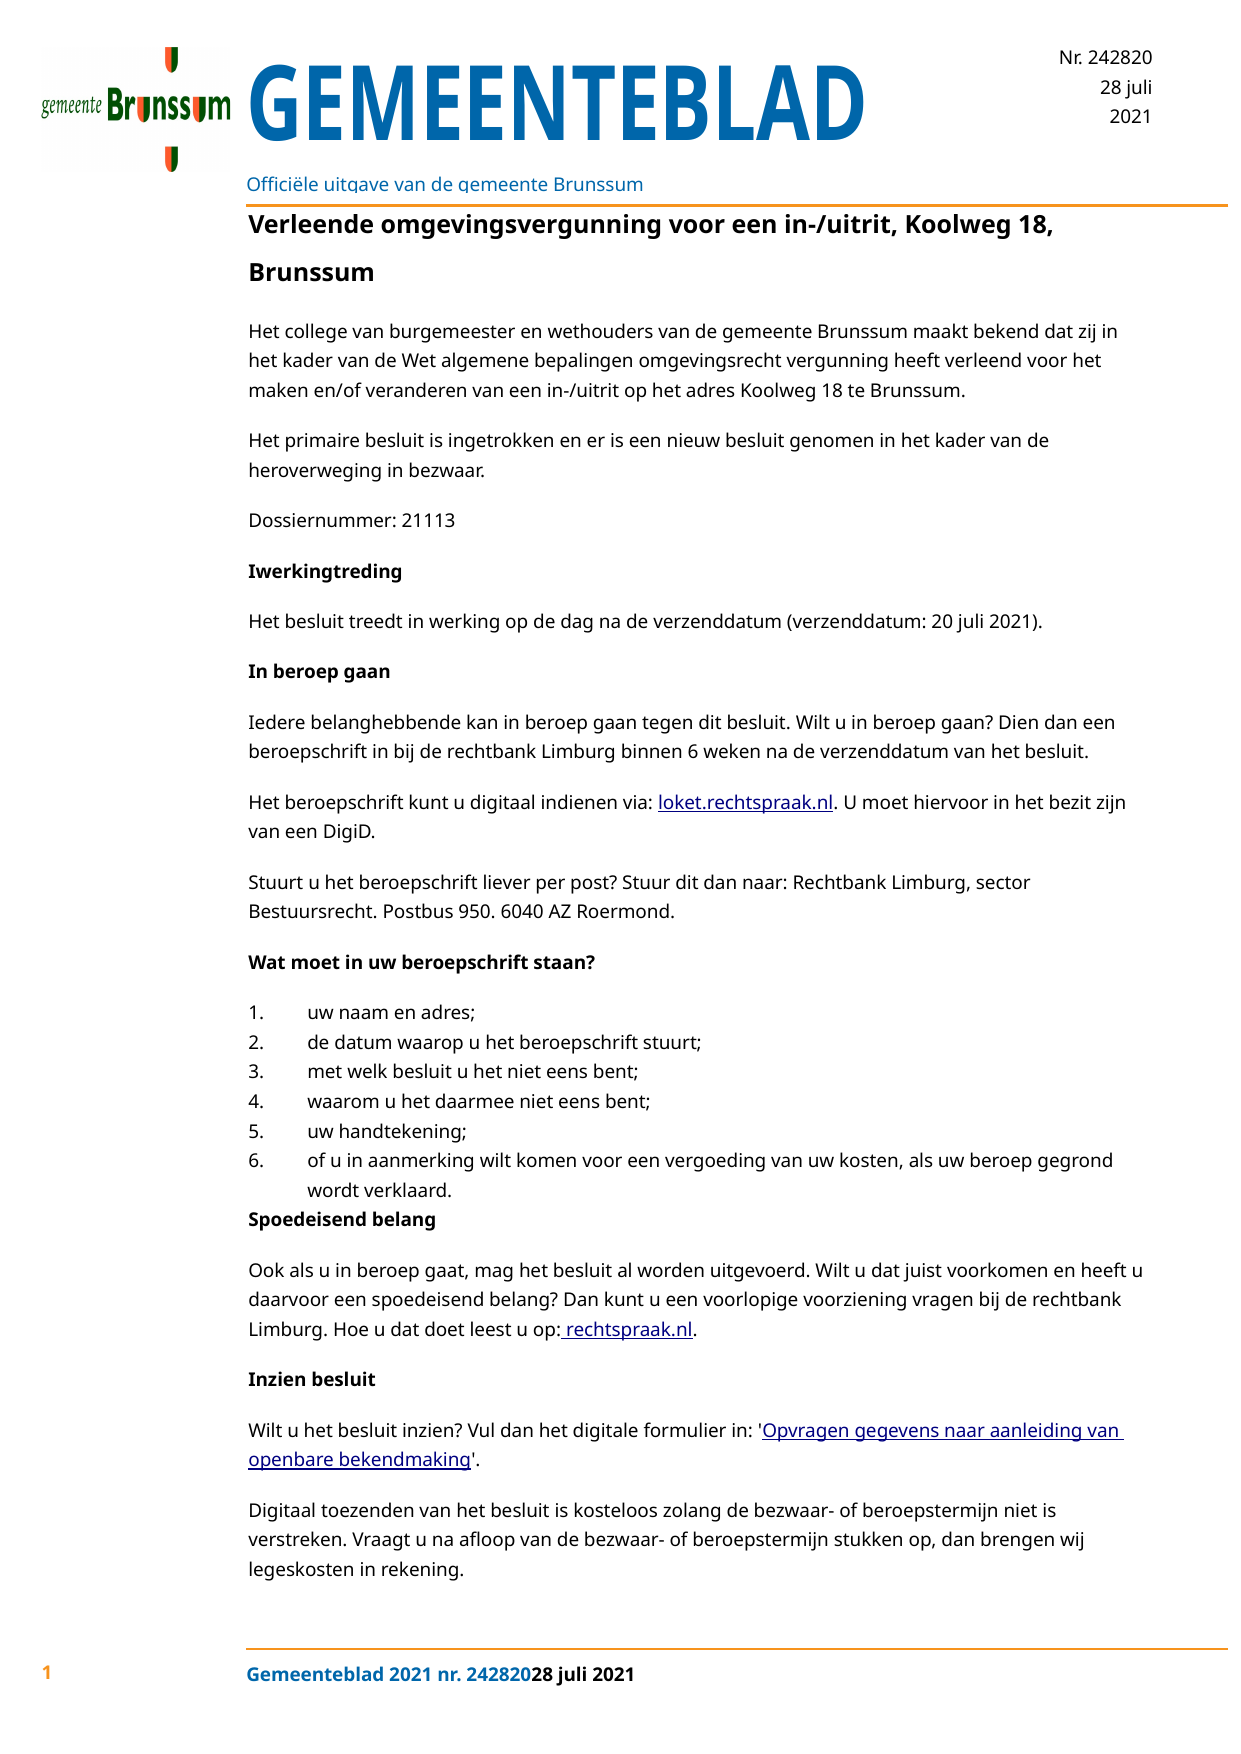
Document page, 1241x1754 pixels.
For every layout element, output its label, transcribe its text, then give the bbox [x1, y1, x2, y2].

list met welk besluit u het niet eens bent; [248, 1059, 1152, 1084]
list uw handtekening; [248, 1118, 1152, 1144]
text Het primaire besluit is ingetrokken en er is een nieuw besluit genomen in het kader van de heroverweging in bezwaar. [248, 427, 1152, 483]
text Ook als u in beroep gaat, mag het besluit al worden uitgevoerd. Wilt u dat juist voorkomen en heeft u daarvoor een spoedeisend belang? Dan kunt u een voorlopige voorziening vragen bij de rechtbank Limburg. Hoe u dat doet leest u op: rechtspraak.nl. [248, 1257, 1152, 1342]
text Wilt u het besluit inzien? Vul dan het digitale formulier in: 'Opvragen gegevens naar aanleiding van openbare bekendmaking'. [248, 1417, 1152, 1472]
picture [41, 47, 231, 172]
list waarom u het daarmee niet eens bent; [248, 1088, 1152, 1114]
text Het besluit treedt in werking op de dag na de verzenddatum (verzenddatum: 20 juli 2021). [248, 608, 1152, 634]
list of u in aanmerking wilt komen voor een vergoeding van uw kosten, als uw beroep gegrond wordt verklaard. [248, 1147, 1152, 1203]
text Iwerkingtreding [248, 558, 1152, 584]
text Verleende omgevingsvergunning voor een in-/uitrit, Koolweg 18, Brunssum [248, 207, 1152, 288]
text Spoedeisend belang [248, 1207, 1152, 1232]
text Digitaal toezenden van het besluit is kosteloos zolang de bezwaar- of beroepstermijn niet is verstreken. Vraagt u na afloop van de bezwaar- of beroepstermijn stukken op, dan brengen wij legeskosten in rekening. [248, 1497, 1152, 1582]
text Het beroepschrift kunt u digitaal indienen via: loket.rechtspraak.nl. U moet hiervoor in het bezit zijn van een DigiD. [248, 789, 1152, 844]
text In beroep gaan [248, 659, 1152, 684]
list de datum waarop u het beroepschrift stuurt; [248, 1029, 1152, 1055]
text Wat moet in uw beroepschrift staan? [248, 949, 1152, 975]
text Inzien besluit [248, 1367, 1152, 1392]
text Het college van burgemeester en wethouders van de gemeente Brunssum maakt bekend dat zij in het kader van de Wet algemene bepalingen omgevingsrecht vergunning heeft verleend voor het maken en/of veranderen van een in-/uitrit op het adres Koolweg 18 te Brunssum. [248, 318, 1152, 403]
list uw naam en adres; [248, 999, 1152, 1025]
text Dossiernummer: 21113 [248, 507, 1152, 533]
text Iedere belanghebbende kan in beroep gaan tegen dit besluit. Wilt u in beroep gaan? Dien dan een beroepschrift in bij de rechtbank Limburg binnen 6 weken na de verzenddatum van het besluit. [248, 709, 1152, 764]
text Stuurt u het beroepschrift liever per post? Stuur dit dan naar: Rechtbank Limburg, sector Bestuursrecht. Postbus 950. 6040 AZ Roermond. [248, 869, 1152, 924]
